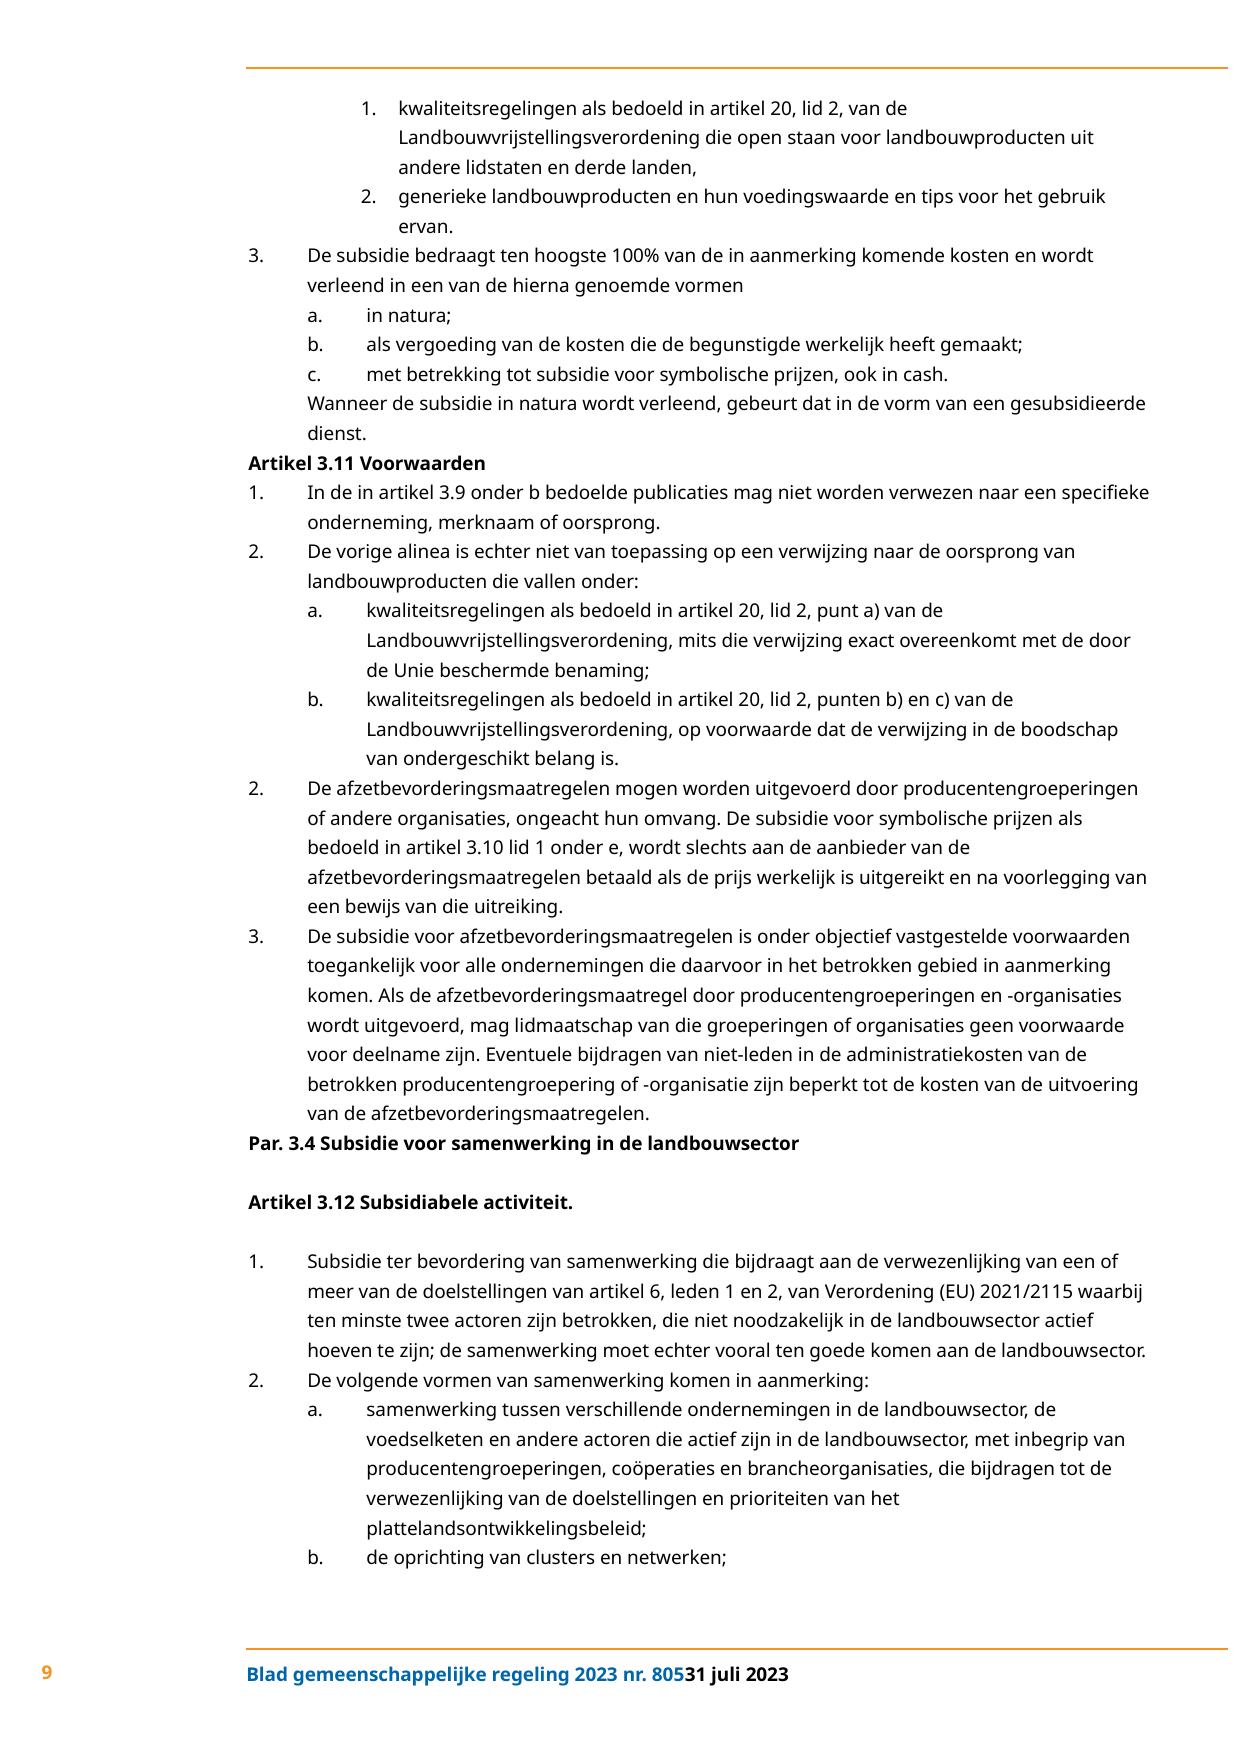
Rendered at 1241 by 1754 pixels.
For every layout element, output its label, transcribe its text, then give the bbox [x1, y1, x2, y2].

list De volgende vormen van samenwerking komen in aanmerking: [248, 1367, 1152, 1393]
list kwaliteitsregelingen als bedoeld in artikel 20, lid 2, punten b) en c) van de Landbouwvrijstellingsverordening, op voorwaarde dat de verwijzing in de boodschap van ondergeschikt belang is. [307, 686, 1152, 771]
list Subsidie ter bevordering van samenwerking die bijdraagt aan de verwezenlijking van een of meer van de doelstellingen van artikel 6, leden 1 en 2, van Verordening (EU) 2021/2115 waarbij ten minste twee actoren zijn betrokken, die niet noodzakelijk in de landbouwsector actief hoeven te zijn; de samenwerking moet echter vooral ten goede komen aan de landbouwsector. [248, 1248, 1152, 1363]
list samenwerking tussen verschillende ondernemingen in de landbouwsector, de voedselketen en andere actoren die actief zijn in de landbouwsector, met inbegrip van producentengroeperingen, coöperaties en brancheorganisaties, die bijdragen tot de verwezenlijking van de doelstellingen en prioriteiten van het plattelandsontwikkelingsbeleid; [307, 1396, 1152, 1541]
list in natura; [307, 302, 1152, 328]
list De subsidie bedraagt ten hoogste 100% van de in aanmerking komende kosten en wordt verleend in een van de hierna genoemde vormen [248, 243, 1152, 298]
text Par. 3.4 Subsidie voor samenwerking in de landbouwsector [248, 1130, 1152, 1156]
list kwaliteitsregelingen als bedoeld in artikel 20, lid 2, punt a) van de Landbouwvrijstellingsverordening, mits die verwijzing exact overeenkomt met de door de Unie beschermde benaming; [307, 598, 1152, 683]
list In de in artikel 3.9 onder b bedoelde publicaties mag niet worden verwezen naar een specifieke onderneming, merknaam of oorsprong. [248, 479, 1152, 535]
list kwaliteitsregelingen als bedoeld in artikel 20, lid 2, van de Landbouwvrijstellingsverordening die open staan voor landbouwproducten uit andere lidstaten en derde landen, [361, 95, 1152, 180]
list generieke landbouwproducten en hun voedingswaarde en tips voor het gebruik ervan. [361, 183, 1152, 239]
list als vergoeding van de kosten die de begunstigde werkelijk heeft gemaakt; [307, 331, 1152, 357]
list Wanneer de subsidie in natura wordt verleend, gebeurt dat in de vorm van een gesubsidieerde dienst. [248, 391, 1152, 446]
list met betrekking tot subsidie voor symbolische prijzen, ook in cash. [307, 361, 1152, 387]
text Artikel 3.12 Subsidiabele activiteit. [248, 1189, 1152, 1215]
list De afzetbevorderingsmaatregelen mogen worden uitgevoerd door producentengroeperingen of andere organisaties, ongeacht hun omvang. De subsidie voor symbolische prijzen als bedoeld in artikel 3.10 lid 1 onder e, wordt slechts aan de aanbieder van de afzetbevorderingsmaatregelen betaald als de prijs werkelijk is uitgereikt en na voorlegging van een bewijs van die uitreiking. [248, 775, 1152, 919]
text Artikel 3.11 Voorwaarden [248, 450, 1152, 476]
list de oprichting van clusters en netwerken; [307, 1544, 1152, 1570]
list De vorige alinea is echter niet van toepassing op een verwijzing naar de oorsprong van landbouwproducten die vallen onder: [248, 538, 1152, 594]
list De subsidie voor afzetbevorderingsmaatregelen is onder objectief vastgestelde voorwaarden toegankelijk voor alle ondernemingen die daarvoor in het betrokken gebied in aanmerking komen. Als de afzetbevorderingsmaatregel door producentengroeperingen en -organisaties wordt uitgevoerd, mag lidmaatschap van die groeperingen of organisaties geen voorwaarde voor deelname zijn. Eventuele bijdragen van niet-leden in de administratiekosten van de betrokken producentengroepering of -organisatie zijn beperkt tot de kosten van de uitvoering van de afzetbevorderingsmaatregelen. [248, 923, 1152, 1126]
picture [41, 47, 231, 172]
